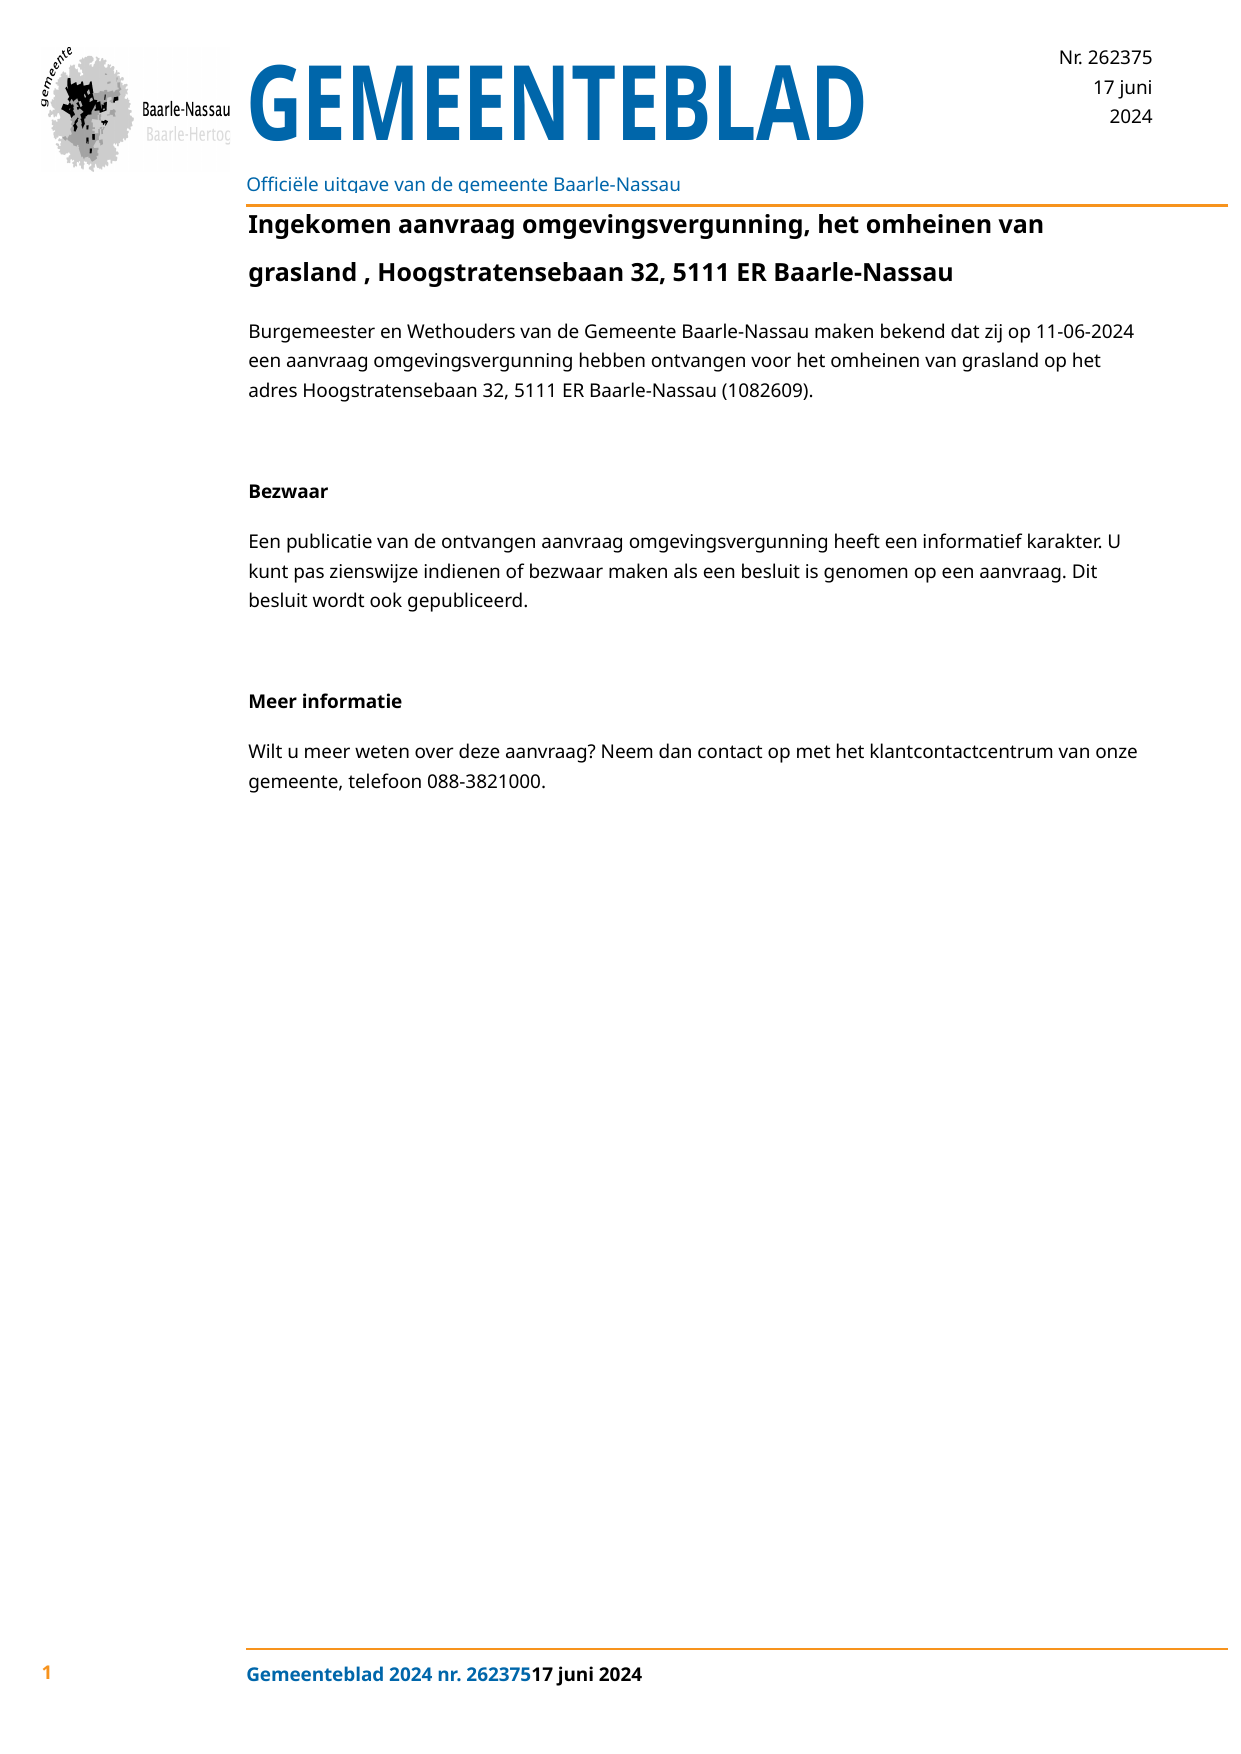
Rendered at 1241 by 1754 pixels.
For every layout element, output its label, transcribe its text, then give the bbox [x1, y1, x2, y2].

text Bezwaar [248, 478, 1152, 504]
picture [41, 47, 231, 172]
text Burgemeester en Wethouders van de Gemeente Baarle-Nassau maken bekend dat zij op 11-06-2024 een aanvraag omgevingsvergunning hebben ontvangen voor het omheinen van grasland op het adres Hoogstratensebaan 32, 5111 ER Baarle-Nassau (1082609). [248, 318, 1152, 403]
text Wilt u meer weten over deze aanvraag? Neem dan contact op met het klantcontactcentrum van onze gemeente, telefoon 088-3821000. [248, 739, 1152, 794]
text Een publicatie van de ontvangen aanvraag omgevingsvergunning heeft een informatief karakter. U kunt pas zienswijze indienen of bezwaar maken als een besluit is genomen op een aanvraag. Dit besluit wordt ook gepubliceerd. [248, 528, 1152, 613]
text Ingekomen aanvraag omgevingsvergunning, het omheinen van grasland , Hoogstratensebaan 32, 5111 ER Baarle-Nassau [248, 207, 1152, 288]
text Meer informatie [248, 688, 1152, 714]
